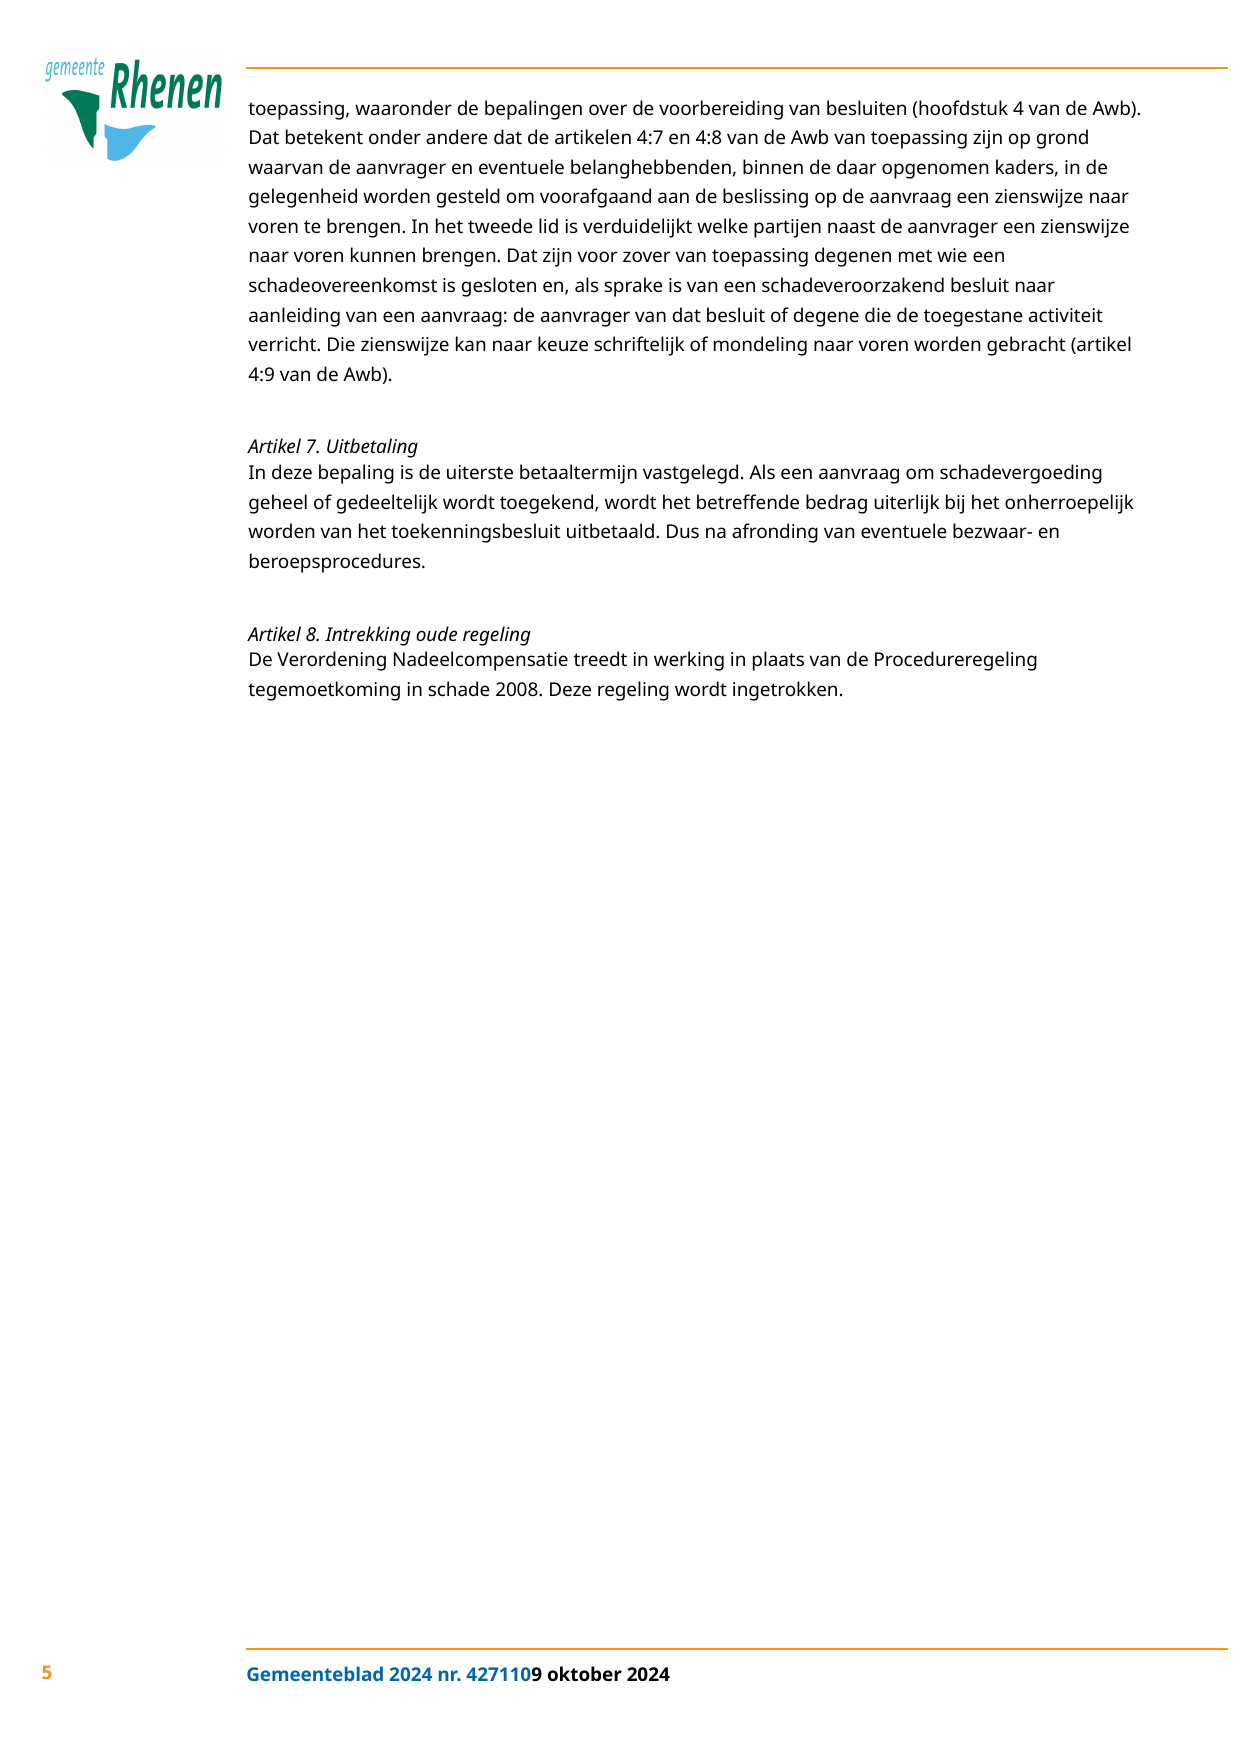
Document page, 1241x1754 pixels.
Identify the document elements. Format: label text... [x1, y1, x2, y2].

text Artikel 7. Uitbetaling [248, 434, 1152, 459]
text In deze bepaling is de uiterste betaaltermijn vastgelegd. Als een aanvraag om schadevergoeding geheel of gedeeltelijk wordt toegekend, wordt het betreffende bedrag uiterlijk bij het onherroepelijk worden van het toekenningsbesluit uitbetaald. Dus na afronding van eventuele bezwaar- en beroepsprocedures. [248, 459, 1152, 574]
text schadeovereenkomst is gesloten en, als sprake is van een schadeveroorzakend besluit naar aanleiding van een aanvraag: de aanvrager van dat besluit of degene die de toegestane activiteit verricht. Die zienswijze kan naar keuze schriftelijk of mondeling naar voren worden gebracht (artikel 4:9 van de Awb). [248, 272, 1152, 387]
picture [41, 47, 231, 172]
text De Verordening Nadeelcompensatie treedt in werking in plaats van de Procedureregeling tegemoetkoming in schade 2008. Deze regeling wordt ingetrokken. [248, 647, 1152, 702]
text Artikel 8. Intrekking oude regeling [248, 621, 1152, 647]
text toepassing, waaronder de bepalingen over de voorbereiding van besluiten (hoofdstuk 4 van de Awb). Dat betekent onder andere dat de artikelen 4:7 en 4:8 van de Awb van toepassing zijn op grond waarvan de aanvrager en eventuele belanghebbenden, binnen de daar opgenomen kaders, in de gelegenheid worden gesteld om voorafgaand aan de beslissing op de aanvraag een zienswijze naar voren te brengen. In het tweede lid is verduidelijkt welke partijen naast de aanvrager een zienswijze naar voren kunnen brengen. Dat zijn voor zover van toepassing degenen met wie een [248, 95, 1152, 268]
